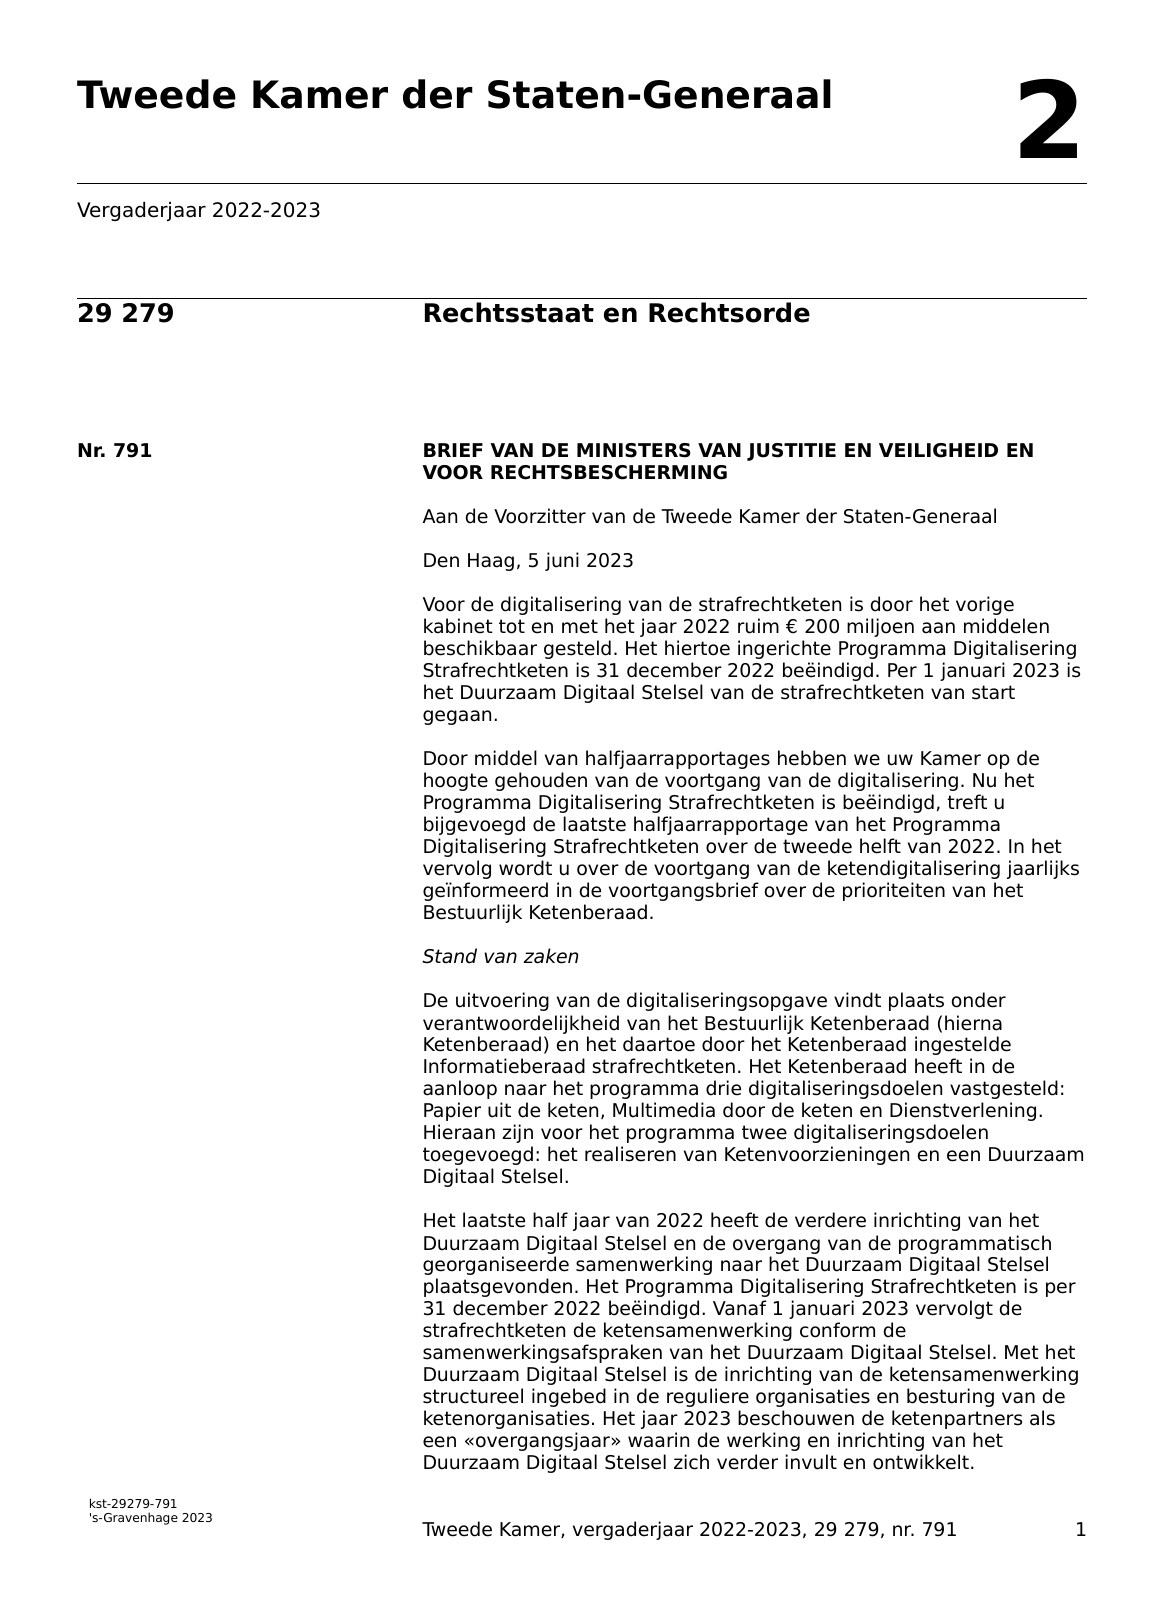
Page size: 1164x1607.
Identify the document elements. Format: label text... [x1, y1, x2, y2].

text Den Haag, 5 juni 2023 [422, 550, 1087, 572]
text De uitvoering van de digitaliseringsopgave vindt plaats onder verantwoordelijkheid van het Bestuurlijk Ketenberaad (hierna Ketenberaad) en het daartoe door het Ketenberaad ingestelde Informatieberaad strafrechtketen. Het Ketenberaad heeft in de aanloop naar het programma drie digitaliseringsdoelen vastgesteld: Papier uit de keten, Multimedia door de keten en Dienstverlening. Hieraan zijn voor het programma twee digitaliseringsdoelen toegevoegd: het realiseren van Ketenvoorzieningen en een Duurzaam Digitaal Stelsel. [422, 990, 1087, 1188]
text Aan de Voorzitter van de Tweede Kamer der Staten-Generaal [422, 506, 1087, 528]
text Voor de digitalisering van de strafrechtketen is door het vorige kabinet tot en met het jaar 2022 ruim € 200 miljoen aan middelen beschikbaar gesteld. Het hiertoe ingerichte Programma Digitalisering Strafrechtketen is 31 december 2022 beëindigd. Per 1 januari 2023 is het Duurzaam Digitaal Stelsel van de strafrechtketen van start gegaan. [422, 594, 1087, 726]
text 's-Gravenhage 2023 [88, 1511, 323, 1525]
text Het laatste half jaar van 2022 heeft de verdere inrichting van het Duurzaam Digitaal Stelsel en de overgang van de programmatisch georganiseerde samenwerking naar het Duurzaam Digitaal Stelsel plaatsgevonden. Het Programma Digitalisering Strafrechtketen is per 31 december 2022 beëindigd. Vanaf 1 januari 2023 vervolgt de strafrechtketen de ketensamenwerking conform de samenwerkingsafspraken van het Duurzaam Digitaal Stelsel. Met het Duurzaam Digitaal Stelsel is de inrichting van de ketensamenwerking structureel ingebed in de reguliere organisaties en besturing van de ketenorganisaties. Het jaar 2023 beschouwen de ketenpartners als een «overgangsjaar» waarin de werking en inrichting van het Duurzaam Digitaal Stelsel zich verder invult en ontwikkelt. [422, 1210, 1087, 1474]
table_cell Vergaderjaar 2022-2023 [77, 184, 1087, 298]
table_header Tweede Kamer der Staten-Generaal [77, 59, 886, 183]
text Door middel van halfjaarrapportages hebben we uw Kamer op de hoogte gehouden van de voortgang van de digitalisering. Nu het Programma Digitalisering Strafrechtketen is beëindigd, treft u bijgevoegd de laatste halfjaarrapportage van het Programma Digitalisering Strafrechtketen over de tweede helft van 2022. In het vervolg wordt u over de voortgang van de ketendigitalisering jaarlijks geïnformeerd in de voortgangsbrief over de prioriteiten van het Bestuurlijk Ketenberaad. [422, 748, 1087, 924]
subtitle Stand van zaken [422, 946, 1087, 968]
text kst-29279-791 [88, 1497, 323, 1511]
subtitle 29 279 Rechtsstaat en Rechtsorde [77, 299, 1087, 329]
table_header 2 [886, 59, 1087, 183]
subtitle Nr. 791 BRIEF VAN DE MINISTERS VAN JUSTITIE EN VEILIGHEID EN VOOR RECHTSBESCHERMING [77, 440, 1087, 484]
